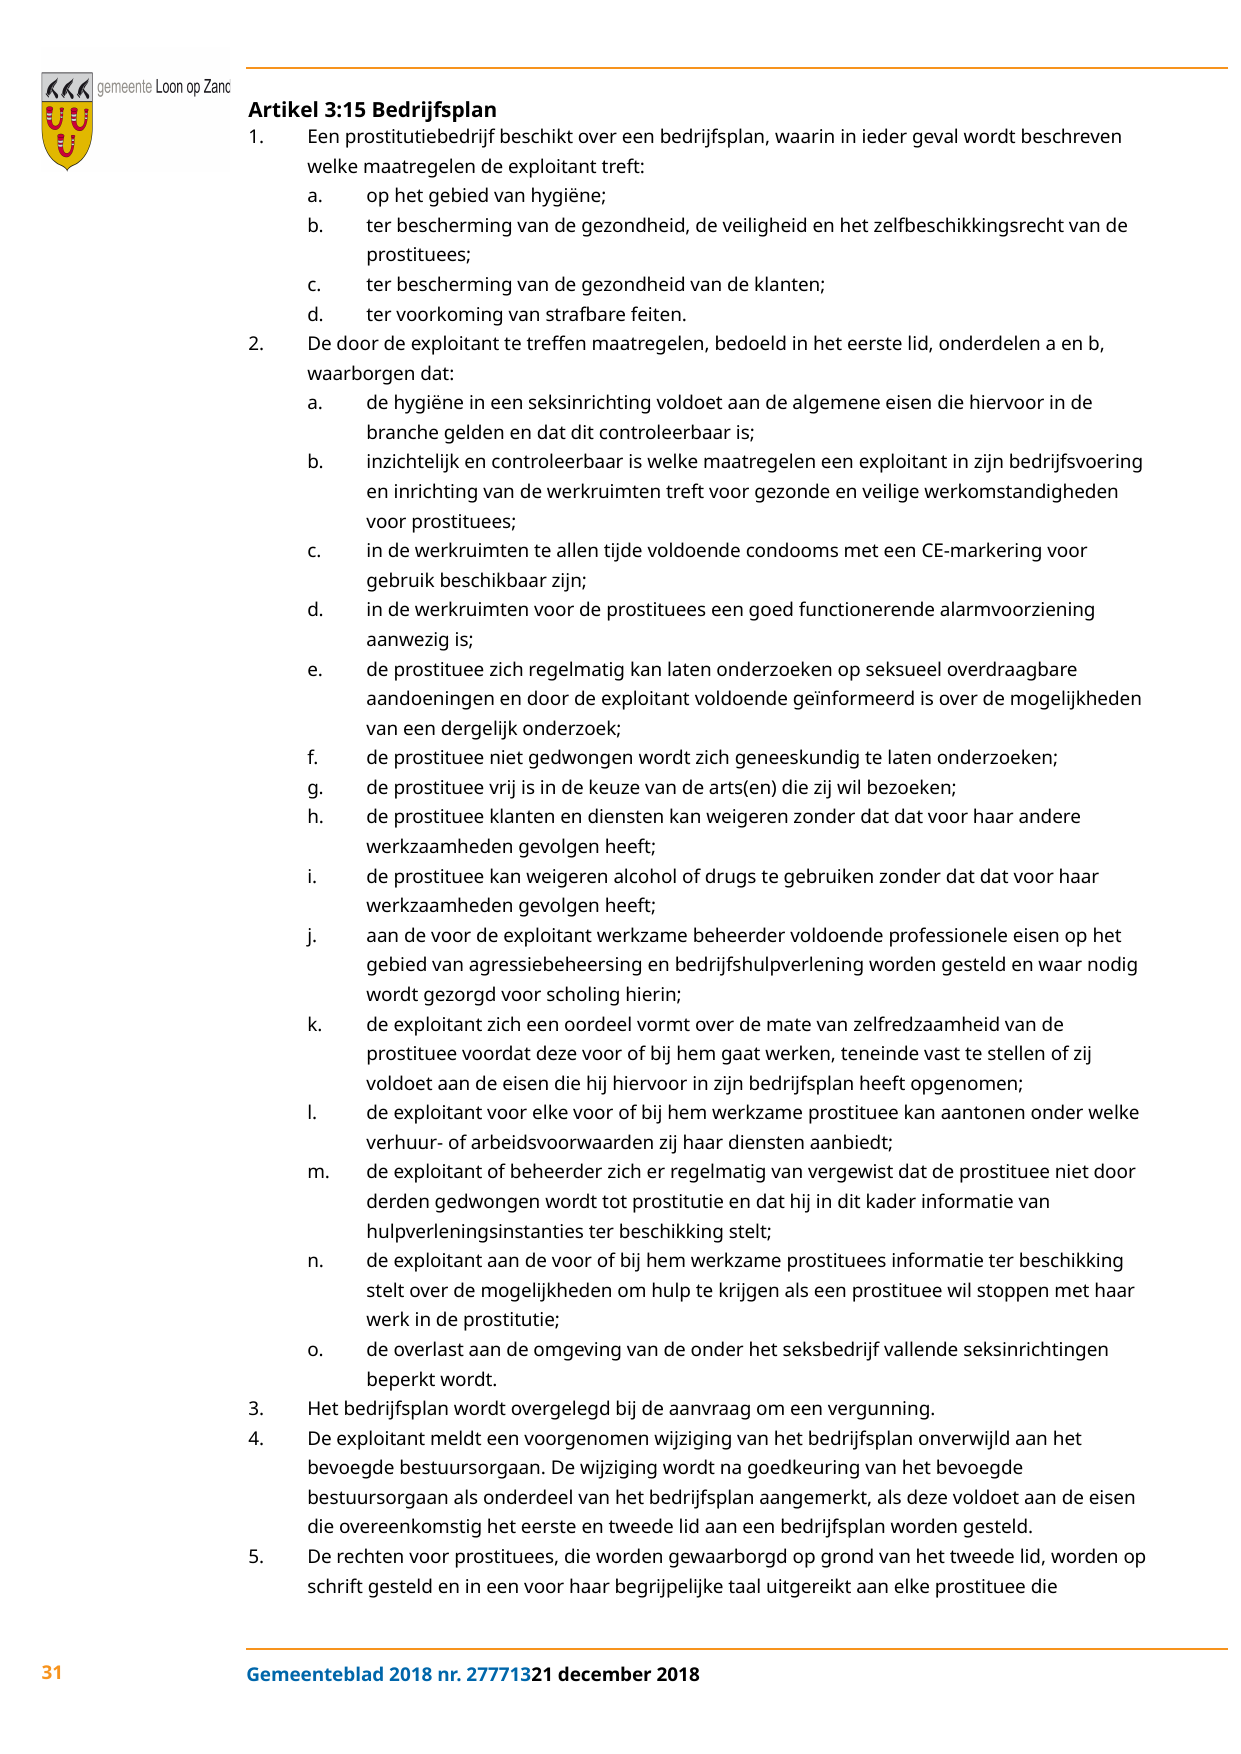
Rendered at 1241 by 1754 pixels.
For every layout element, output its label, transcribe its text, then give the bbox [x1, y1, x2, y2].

list de prostituee niet gedwongen wordt zich geneeskundig te laten onderzoeken; [307, 744, 1152, 770]
list de hygiëne in een seksinrichting voldoet aan de algemene eisen die hiervoor in de branche gelden en dat dit controleerbaar is; [307, 389, 1152, 445]
list de exploitant aan de voor of bij hem werkzame prostituees informatie ter beschikking stelt over de mogelijkheden om hulp te krijgen als een prostituee wil stoppen met haar werk in de prostitutie; [307, 1247, 1152, 1332]
list de exploitant of beheerder zich er regelmatig van vergewist dat de prostituee niet door derden gedwongen wordt tot prostitutie en dat hij in dit kader informatie van hulpverleningsinstanties ter beschikking stelt; [307, 1159, 1152, 1243]
list De door de exploitant te treffen maatregelen, bedoeld in het eerste lid, onderdelen a en b, waarborgen dat: [248, 330, 1152, 386]
list de prostituee kan weigeren alcohol of drugs te gebruiken zonder dat dat voor haar werkzaamheden gevolgen heeft; [307, 863, 1152, 918]
list de exploitant voor elke voor of bij hem werkzame prostituee kan aantonen onder welke verhuur- of arbeidsvoorwaarden zij haar diensten aanbiedt; [307, 1099, 1152, 1155]
list inzichtelijk en controleerbaar is welke maatregelen een exploitant in zijn bedrijfsvoering en inrichting van de werkruimten treft voor gezonde en veilige werkomstandigheden voor prostituees; [307, 449, 1152, 533]
list de prostituee zich regelmatig kan laten onderzoeken op seksueel overdraagbare aandoeningen en door de exploitant voldoende geïnformeerd is over de mogelijkheden van een dergelijk onderzoek; [307, 656, 1152, 741]
list op het gebied van hygiëne; [307, 182, 1152, 208]
list ter bescherming van de gezondheid, de veiligheid en het zelfbeschikkingsrecht van de prostituees; [307, 212, 1152, 267]
text Artikel 3:15 Bedrijfsplan [248, 95, 1152, 123]
list Een prostitutiebedrijf beschikt over een bedrijfsplan, waarin in ieder geval wordt beschreven welke maatregelen de exploitant treft: [248, 123, 1152, 178]
list de overlast aan de omgeving van de onder het seksbedrijf vallende seksinrichtingen beperkt wordt. [307, 1336, 1152, 1391]
list de exploitant zich een oordeel vormt over de mate van zelfredzaamheid van de prostituee voordat deze voor of bij hem gaat werken, teneinde vast te stellen of zij voldoet aan de eisen die hij hiervoor in zijn bedrijfsplan heeft opgenomen; [307, 1011, 1152, 1096]
list in de werkruimten voor de prostituees een goed functionerende alarmvoorziening aanwezig is; [307, 597, 1152, 652]
picture [41, 47, 231, 172]
list in de werkruimten te allen tijde voldoende condooms met een CE-markering voor gebruik beschikbaar zijn; [307, 537, 1152, 593]
list de prostituee klanten en diensten kan weigeren zonder dat dat voor haar andere werkzaamheden gevolgen heeft; [307, 804, 1152, 859]
list ter bescherming van de gezondheid van de klanten; [307, 271, 1152, 297]
list de prostituee vrij is in de keuze van de arts(en) die zij wil bezoeken; [307, 774, 1152, 800]
list De rechten voor prostituees, die worden gewaarborgd op grond van het tweede lid, worden op schrift gesteld en in een voor haar begrijpelijke taal uitgereikt aan elke prostituee die [248, 1543, 1152, 1598]
list aan de voor de exploitant werkzame beheerder voldoende professionele eisen op het gebied van agressiebeheersing en bedrijfshulpverlening worden gesteld en waar nodig wordt gezorgd voor scholing hierin; [307, 922, 1152, 1007]
list Het bedrijfsplan wordt overgelegd bij de aanvraag om een vergunning. [248, 1395, 1152, 1421]
list De exploitant meldt een voorgenomen wijziging van het bedrijfsplan onverwijld aan het bevoegde bestuursorgaan. De wijziging wordt na goedkeuring van het bevoegde bestuursorgaan als onderdeel van het bedrijfsplan aangemerkt, als deze voldoet aan de eisen die overeenkomstig het eerste en tweede lid aan een bedrijfsplan worden gesteld. [248, 1425, 1152, 1539]
list ter voorkoming van strafbare feiten. [307, 301, 1152, 326]
